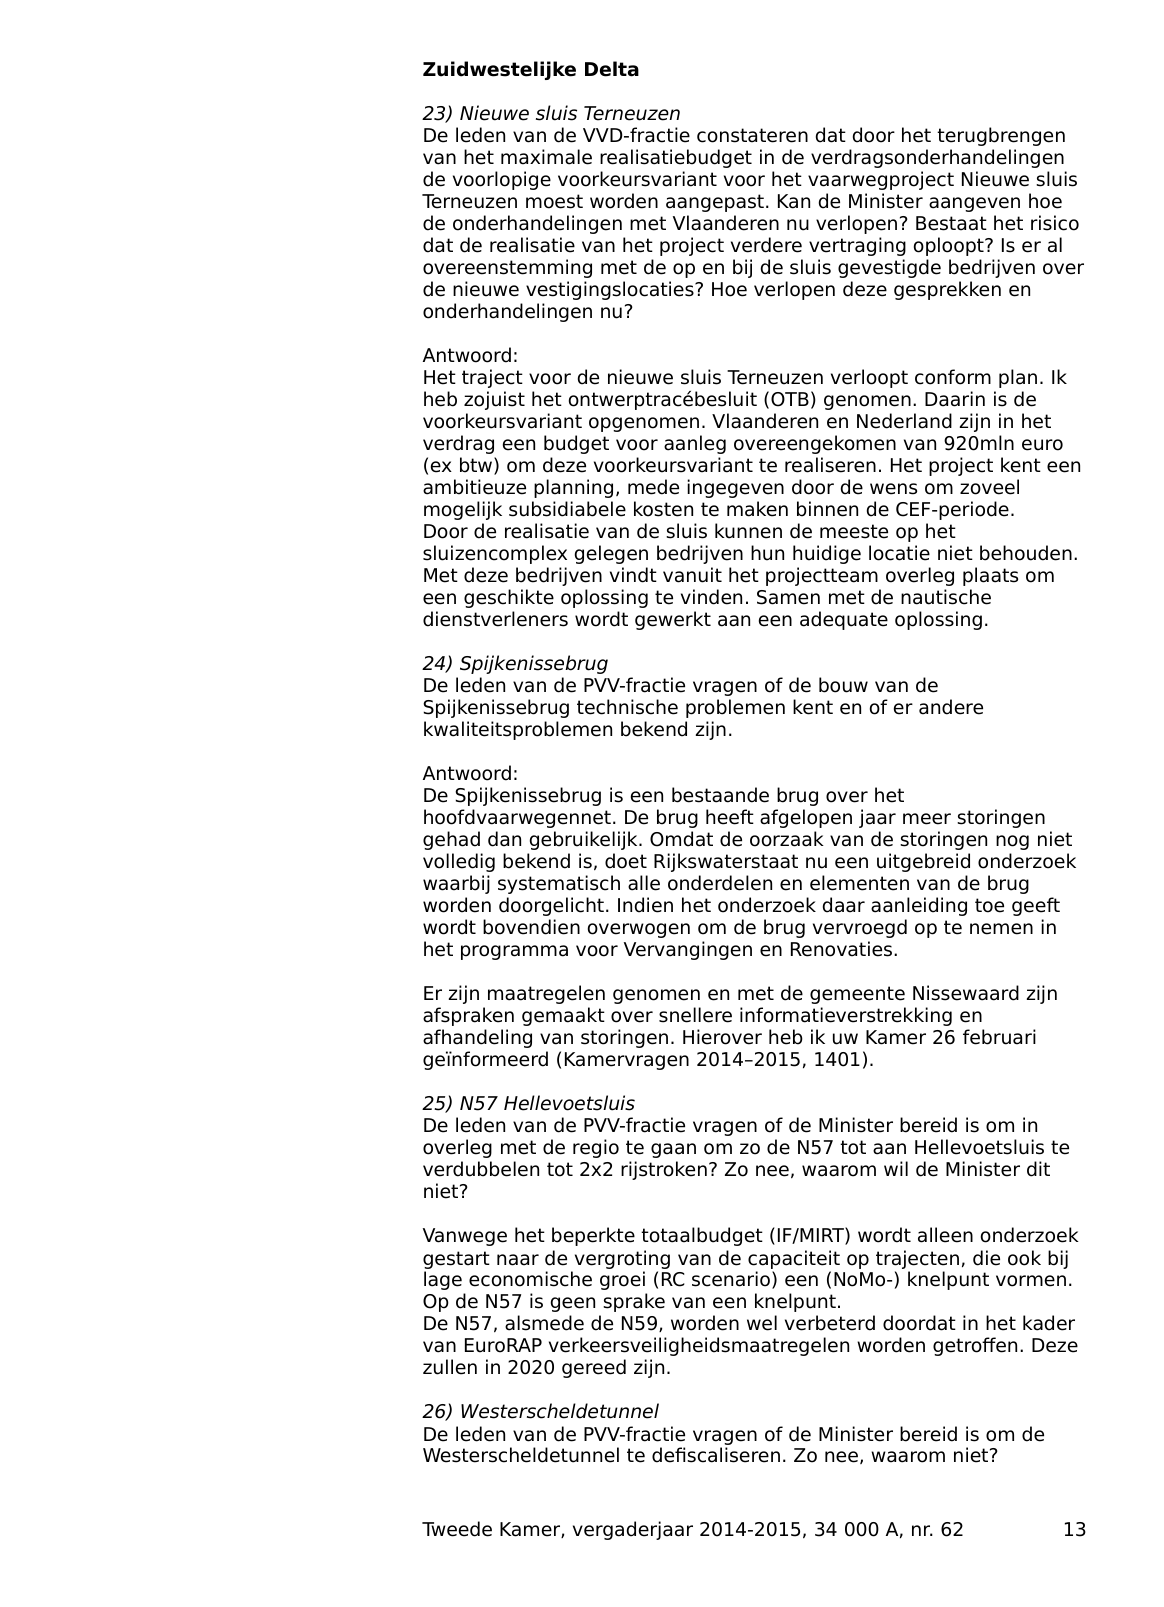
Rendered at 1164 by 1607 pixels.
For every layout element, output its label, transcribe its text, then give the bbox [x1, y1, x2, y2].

text Er zijn maatregelen genomen en met de gemeente Nissewaard zijn afspraken gemaakt over snellere informatieverstrekking en afhandeling van storingen. Hierover heb ik uw Kamer 26 februari geïnformeerd (Kamervragen 2014–2015, 1401). [422, 983, 1087, 1071]
text De leden van de PVV-fractie vragen of de bouw van de Spijkenissebrug technische problemen kent en of er andere kwaliteitsproblemen bekend zijn. [422, 675, 1087, 741]
text De Spijkenissebrug is een bestaande brug over het hoofdvaarwegennet. De brug heeft afgelopen jaar meer storingen gehad dan gebruikelijk. Omdat de oorzaak van de storingen nog niet volledig bekend is, doet Rijkswaterstaat nu een uitgebreid onderzoek waarbij systematisch alle onderdelen en elementen van de brug worden doorgelicht. Indien het onderzoek daar aanleiding toe geeft wordt bovendien overwogen om de brug vervroegd op te nemen in het programma voor Vervangingen en Renovaties. [422, 785, 1087, 961]
text Vanwege het beperkte totaalbudget (IF/MIRT) wordt alleen onderzoek gestart naar de vergroting van de capaciteit op trajecten, die ook bij lage economische groei (RC scenario) een (NoMo-) knelpunt vormen. Op de N57 is geen sprake van een knelpunt. [422, 1225, 1087, 1313]
text Door de realisatie van de sluis kunnen de meeste op het sluizencomplex gelegen bedrijven hun huidige locatie niet behouden. Met deze bedrijven vindt vanuit het projectteam overleg plaats om een geschikte oplossing te vinden. Samen met de nautische dienstverleners wordt gewerkt aan een adequate oplossing. [422, 521, 1087, 631]
text De leden van de VVD-fractie constateren dat door het terugbrengen van het maximale realisatiebudget in de verdragsonderhandelingen de voorlopige voorkeursvariant voor het vaarwegproject Nieuwe sluis Terneuzen moest worden aangepast. Kan de Minister aangeven hoe de onderhandelingen met Vlaanderen nu verlopen? Bestaat het risico dat de realisatie van het project verdere vertraging oploopt? Is er al overeenstemming met de op en bij de sluis gevestigde bedrijven over de nieuwe vestigingslocaties? Hoe verlopen deze gesprekken en onderhandelingen nu? [422, 125, 1087, 323]
text 24) Spijkenissebrug [422, 653, 1087, 675]
text Antwoord: [422, 763, 1087, 785]
text De leden van de PVV-fractie vragen of de Minister bereid is om in overleg met de regio te gaan om zo de N57 tot aan Hellevoetsluis te verdubbelen tot 2x2 rijstroken? Zo nee, waarom wil de Minister dit niet? [422, 1115, 1087, 1203]
text 23) Nieuwe sluis Terneuzen [422, 103, 1087, 125]
text 26) Westerscheldetunnel [422, 1401, 1087, 1423]
text De leden van de PVV-fractie vragen of de Minister bereid is om de Westerscheldetunnel te defiscaliseren. Zo nee, waarom niet? [422, 1423, 1087, 1467]
text Antwoord: [422, 345, 1087, 367]
text 25) N57 Hellevoetsluis [422, 1093, 1087, 1115]
text De N57, alsmede de N59, worden wel verbeterd doordat in het kader van EuroRAP verkeersveiligheidsmaatregelen worden getroffen. Deze zullen in 2020 gereed zijn. [422, 1313, 1087, 1379]
text Het traject voor de nieuwe sluis Terneuzen verloopt conform plan. Ik heb zojuist het ontwerptracébesluit (OTB) genomen. Daarin is de voorkeursvariant opgenomen. Vlaanderen en Nederland zijn in het verdrag een budget voor aanleg overeengekomen van 920mln euro (ex btw) om deze voorkeursvariant te realiseren. Het project kent een ambitieuze planning, mede ingegeven door de wens om zoveel mogelijk subsidiabele kosten te maken binnen de CEF-periode. [422, 367, 1087, 521]
subtitle Zuidwestelijke Delta [422, 59, 1087, 81]
